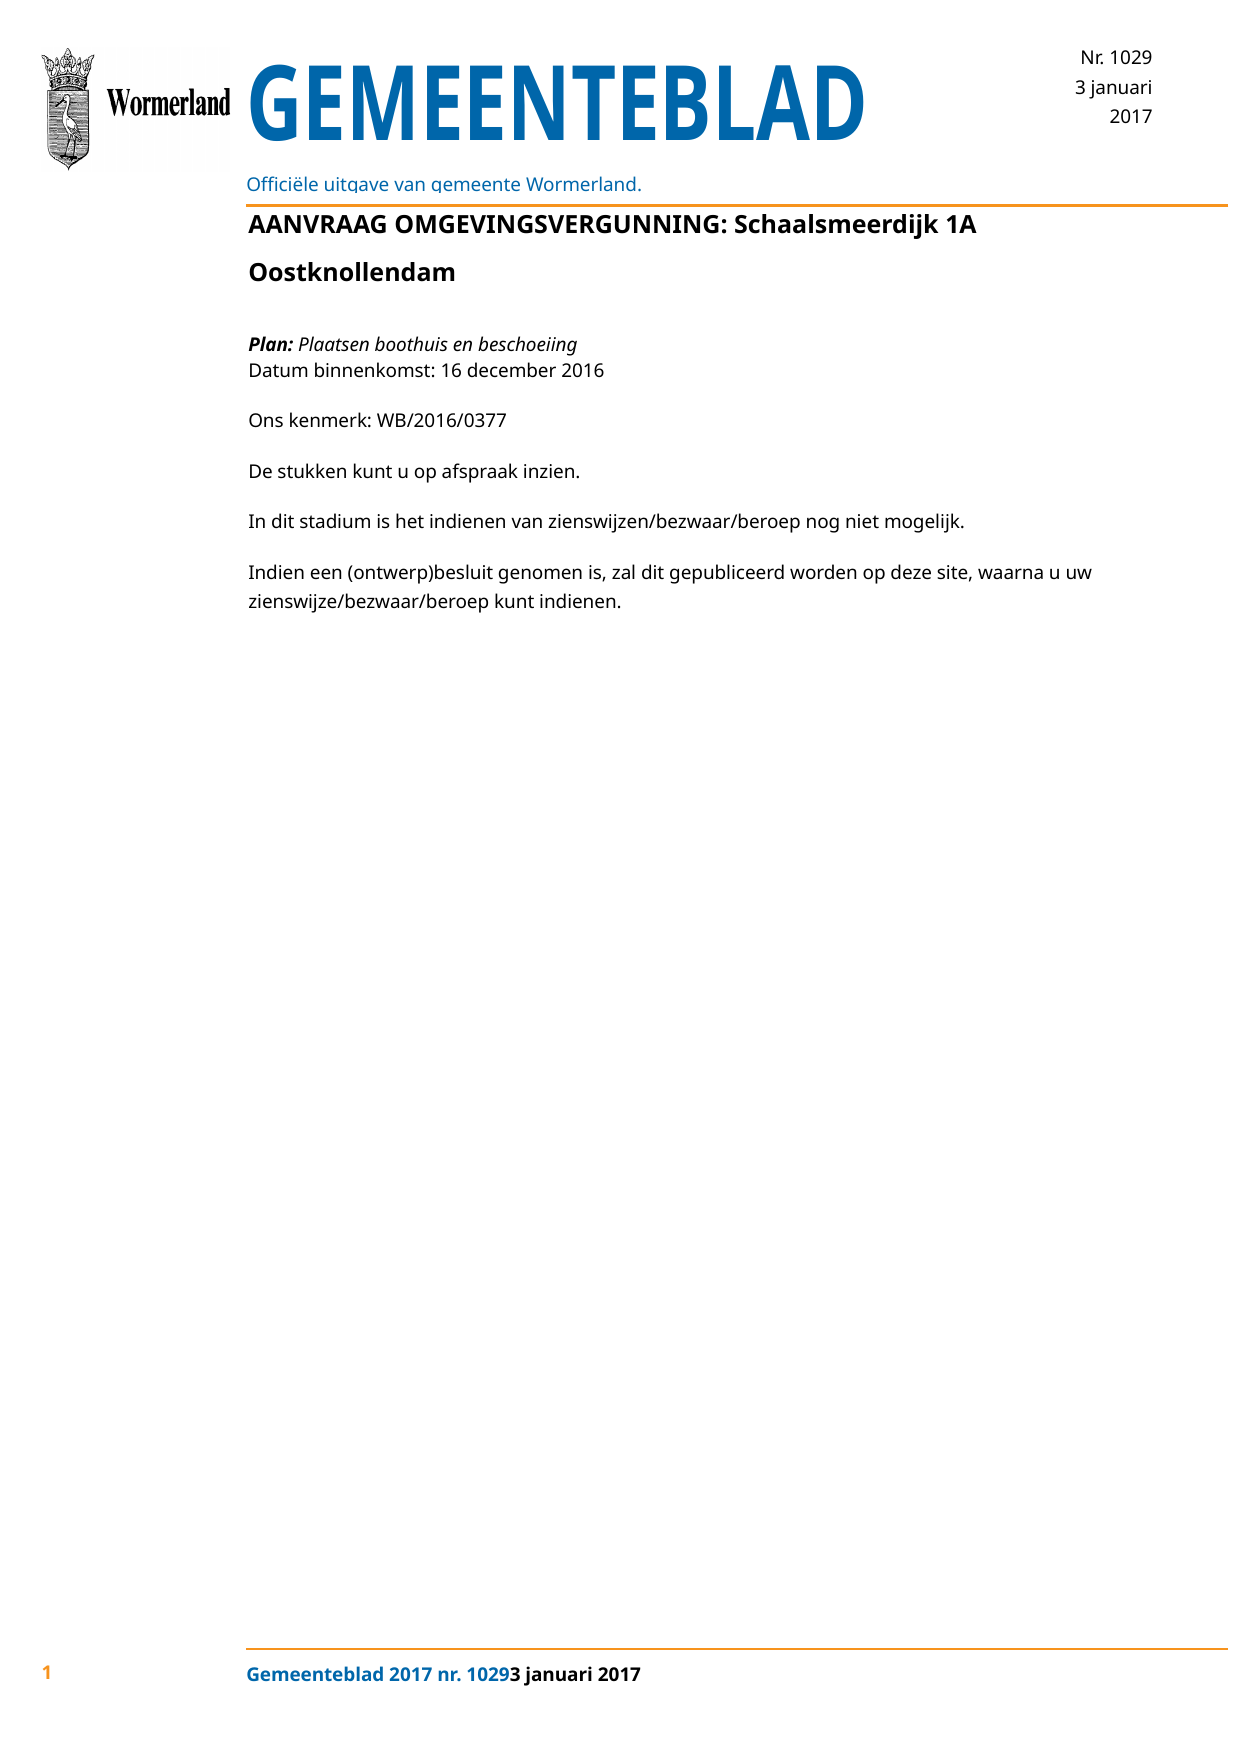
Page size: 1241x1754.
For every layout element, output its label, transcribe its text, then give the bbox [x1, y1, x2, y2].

text Indien een (ontwerp)besluit genomen is, zal dit gepubliceerd worden op deze site, waarna u uw zienswijze/bezwaar/beroep kunt indienen. [248, 559, 1152, 614]
text AANVRAAG OMGEVINGSVERGUNNING: Schaalsmeerdijk 1A Oostknollendam [248, 207, 1152, 288]
text De stukken kunt u op afspraak inzien. [248, 458, 1152, 484]
text In dit stadium is het indienen van zienswijzen/bezwaar/beroep nog niet mogelijk. [248, 508, 1152, 534]
text Plan: Plaatsen boothuis en beschoeiing [248, 331, 1152, 357]
text Datum binnenkomst: 16 december 2016 [248, 357, 1152, 383]
text Ons kenmerk: WB/2016/0377 [248, 408, 1152, 433]
picture [41, 47, 231, 172]
